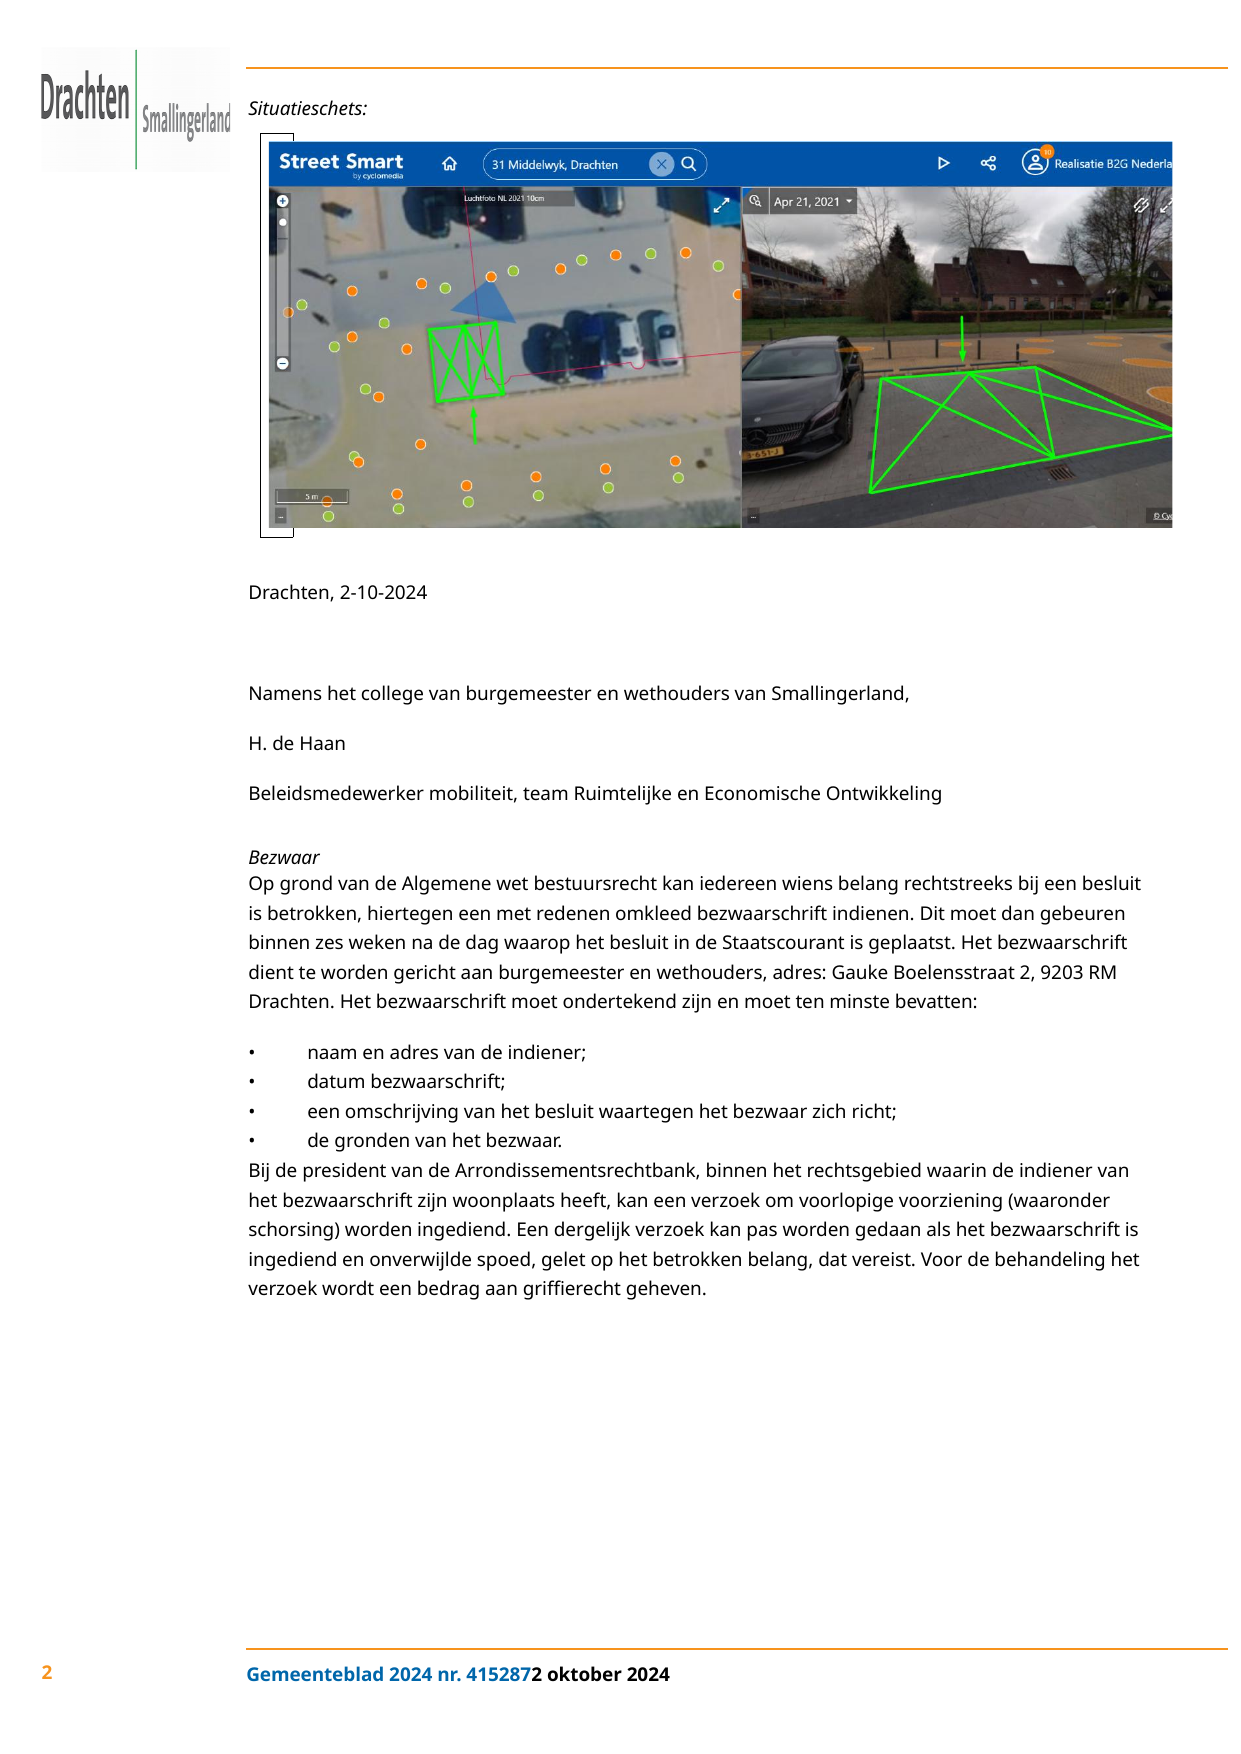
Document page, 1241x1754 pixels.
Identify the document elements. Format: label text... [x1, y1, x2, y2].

text Bij de president van de Arrondissementsrechtbank, binnen het rechtsgebied waarin de indiener van het bezwaarschrift zijn woonplaats heeft, kan een verzoek om voorlopige voorziening (waaronder schorsing) worden ingediend. Een dergelijk verzoek kan pas worden gedaan als het bezwaarschrift is ingediend en onverwijlde spoed, gelet op het betrokken belang, dat vereist. Voor de behandeling het verzoek wordt een bedrag aan griffierecht geheven. [248, 1157, 1152, 1301]
list de gronden van het bezwaar. [248, 1128, 1152, 1153]
text Namens het college van burgemeester en wethouders van Smallingerland, [248, 680, 1152, 705]
text Beleidsmedewerker mobiliteit, team Ruimtelijke en Economische Ontwikkeling [248, 781, 1152, 806]
text Drachten, 2-10-2024 [248, 579, 1152, 604]
picture [41, 47, 231, 172]
picture [268, 141, 1173, 528]
text Op grond van de Algemene wet bestuursrecht kan iedereen wiens belang rechtstreeks bij een besluit is betrokken, hiertegen een met redenen omkleed bezwaarschrift indienen. Dit moet dan gebeuren binnen zes weken na de dag waarop het besluit in de Staatscourant is geplaatst. Het bezwaarschrift dient te worden gericht aan burgemeester en wethouders, adres: Gauke Boelensstraat 2, 9203 RM Drachten. Het bezwaarschrift moet ondertekend zijn en moet ten minste bevatten: [248, 870, 1152, 1014]
list datum bezwaarschrift; [248, 1068, 1152, 1094]
text Bezwaar [248, 844, 1152, 870]
list naam en adres van de indiener; [248, 1039, 1152, 1065]
list een omschrijving van het besluit waartegen het bezwaar zich richt; [248, 1098, 1152, 1124]
text Situatieschets: [248, 95, 1152, 121]
text H. de Haan [248, 730, 1152, 756]
